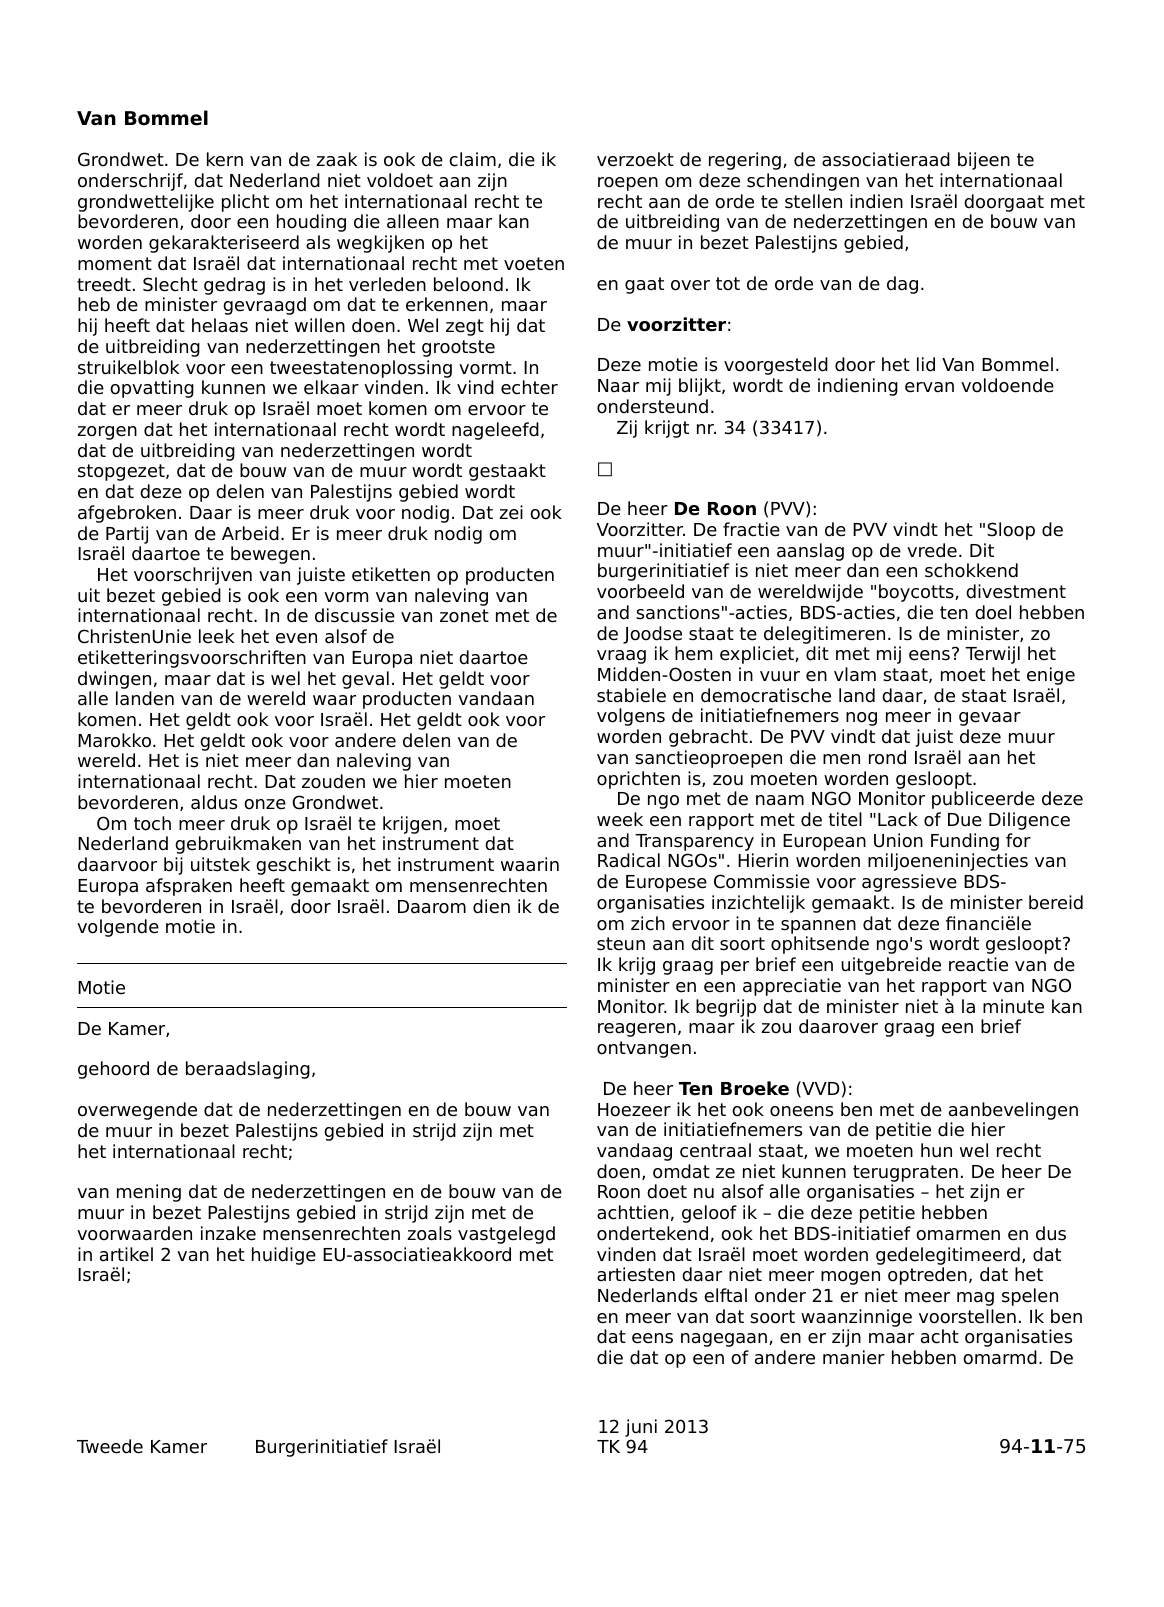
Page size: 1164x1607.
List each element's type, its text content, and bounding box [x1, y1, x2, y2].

text De heer Ten Broeke (VVD): [596, 1079, 1087, 1099]
text □ [596, 458, 1087, 479]
text Om toch meer druk op Israël te krijgen, moet Nederland gebruikmaken van het instrument dat daarvoor bij uitstek geschikt is, het instrument waarin Europa afspraken heeft gemaakt om mensenrechten te bevorderen in Israël, door Israël. Daarom dien ik de volgende motie in. [77, 813, 567, 938]
text Deze motie is voorgesteld door het lid Van Bommel. Naar mij blijkt, wordt de indiening ervan voldoende ondersteund. [596, 355, 1087, 417]
text verzoekt de regering, de associatieraad bijeen te roepen om deze schendingen van het internationaal recht aan de orde te stellen indien Israël doorgaat met de uitbreiding van de nederzettingen en de bouw van de muur in bezet Palestijns gebied, [596, 150, 1087, 254]
text Voorzitter. De fractie van de PVV vindt het "Sloop de muur"-initiatief een aanslag op de vrede. Dit burgerinitiatief is niet meer dan een schokkend voorbeeld van de wereldwijde "boycotts, divestment and sanctions"-acties, BDS-acties, die ten doel hebben de Joodse staat te delegitimeren. Is de minister, zo vraag ik hem expliciet, dit met mij eens? Terwijl het Midden-Oosten in vuur en vlam staat, moet het enige stabiele en democratische land daar, de staat Israël, volgens de initiatiefnemers nog meer in gevaar worden gebracht. De PVV vindt dat juist deze muur van sanctieoproepen die men rond Israël aan het oprichten is, zou moeten worden gesloopt. [596, 520, 1087, 789]
text De heer De Roon (PVV): [596, 499, 1087, 520]
text gehoord de beraadslaging, [77, 1059, 567, 1080]
text Zij krijgt nr. 34 (33417). [596, 417, 1087, 438]
text overwegende dat de nederzettingen en de bouw van de muur in bezet Palestijns gebied in strijd zijn met het internationaal recht; [77, 1100, 567, 1162]
text en gaat over tot de orde van de dag. [596, 274, 1087, 294]
text Grondwet. De kern van de zaak is ook de claim, die ik onderschrijf, dat Nederland niet voldoet aan zijn grondwettelijke plicht om het internationaal recht te bevorderen, door een houding die alleen maar kan worden gekarakteriseerd als wegkijken op het moment dat Israël dat internationaal recht met voeten treedt. Slecht gedrag is in het verleden beloond. Ik heb de minister gevraagd om dat te erkennen, maar hij heeft dat helaas niet willen doen. Wel zegt hij dat de uitbreiding van nederzettingen het grootste struikelblok voor een tweestatenoplossing vormt. In die opvatting kunnen we elkaar vinden. Ik vind echter dat er meer druk op Israël moet komen om ervoor te zorgen dat het internationaal recht wordt nageleefd, dat de uitbreiding van nederzettingen wordt stopgezet, dat de bouw van de muur wordt gestaakt en dat deze op delen van Palestijns gebied wordt afgebroken. Daar is meer druk voor nodig. Dat zei ook de Partij van de Arbeid. Er is meer druk nodig om Israël daartoe te bewegen. [77, 150, 567, 565]
text van mening dat de nederzettingen en de bouw van de muur in bezet Palestijns gebied in strijd zijn met de voorwaarden inzake mensenrechten zoals vastgelegd in artikel 2 van het huidige EU-associatieakkoord met Israël; [77, 1182, 567, 1286]
text De voorzitter: [596, 314, 1087, 335]
text Hoezeer ik het ook oneens ben met de aanbevelingen van de initiatiefnemers van de petitie die hier vandaag centraal staat, we moeten hun wel recht doen, omdat ze niet kunnen terugpraten. De heer De Roon doet nu alsof alle organisaties – het zijn er achttien, geloof ik – die deze petitie hebben ondertekend, ook het BDS-initiatief omarmen en dus vinden dat Israël moet worden gedelegitimeerd, dat artiesten daar niet meer mogen optreden, dat het Nederlands elftal onder 21 er niet meer mag spelen en meer van dat soort waanzinnige voorstellen. Ik ben dat eens nagegaan, en er zijn maar acht organisaties die dat op een of andere manier hebben omarmd. De [596, 1099, 1087, 1369]
text De Kamer, [77, 1018, 567, 1039]
text Het voorschrijven van juiste etiketten op producten uit bezet gebied is ook een vorm van naleving van internationaal recht. In de discussie van zonet met de ChristenUnie leek het even alsof de etiketteringsvoorschriften van Europa niet daartoe dwingen, maar dat is wel het geval. Het geldt voor alle landen van de wereld waar producten vandaan komen. Het geldt ook voor Israël. Het geldt ook voor Marokko. Het geldt ook voor andere delen van de wereld. Het is niet meer dan naleving van internationaal recht. Dat zouden we hier moeten bevorderen, aldus onze Grondwet. [77, 565, 567, 813]
text Motie [77, 978, 567, 998]
text De ngo met de naam NGO Monitor publiceerde deze week een rapport met de titel "Lack of Due Diligence and Transparency in European Union Funding for Radical NGOs". Hierin worden miljoeneninjecties van de Europese Commissie voor agressieve BDS-organisaties inzichtelijk gemaakt. Is de minister bereid om zich ervoor in te spannen dat deze financiële steun aan dit soort ophitsende ngo's wordt gesloopt? Ik krijg graag per brief een uitgebreide reactie van de minister en een appreciatie van het rapport van NGO Monitor. Ik begrijp dat de minister niet à la minute kan reageren, maar ik zou daarover graag een brief ontvangen. [596, 789, 1087, 1059]
